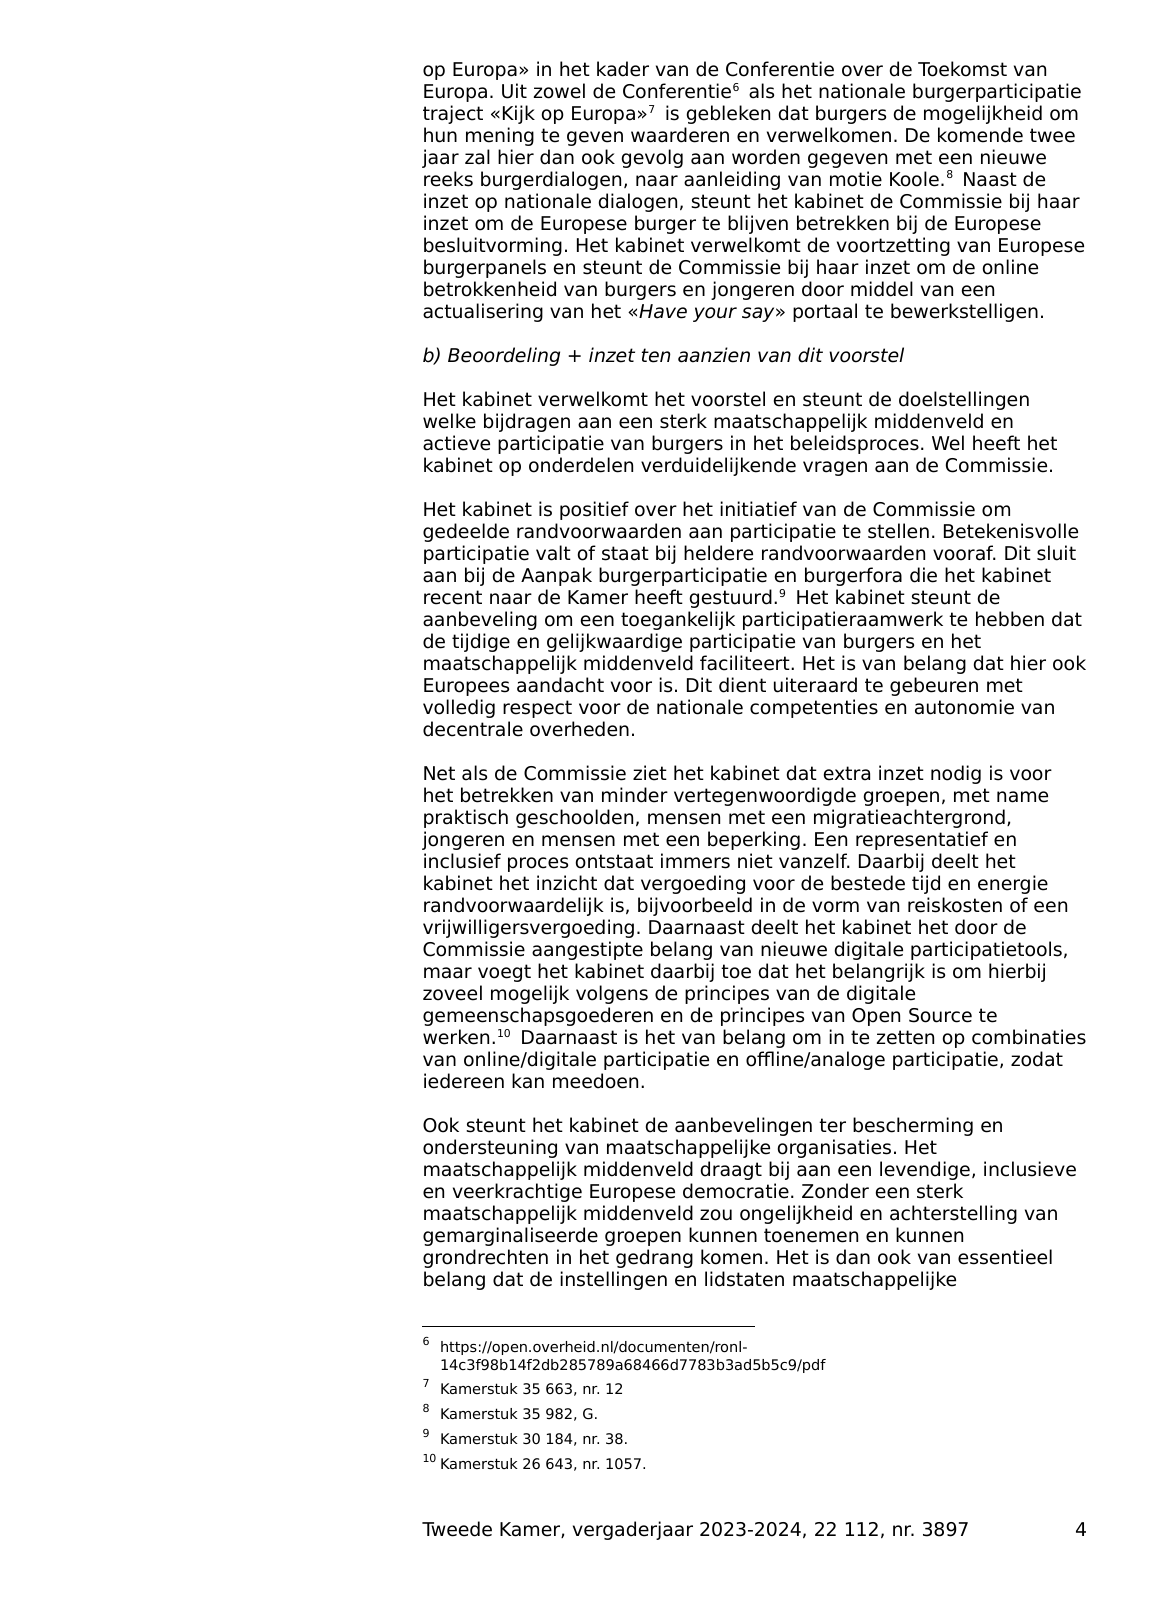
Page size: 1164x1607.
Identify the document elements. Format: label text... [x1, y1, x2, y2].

text Kamerstuk 35 982, G. [422, 1402, 1087, 1424]
text Het kabinet is positief over het initiatief van de Commissie om gedeelde randvoorwaarden aan participatie te stellen. Betekenisvolle participatie valt of staat bij heldere randvoorwaarden vooraf. Dit sluit aan bij de Aanpak burgerparticipatie en burgerfora die het kabinet recent naar de Kamer heeft gestuurd. Het kabinet steunt de aanbeveling om een toegankelijk participatieraamwerk te hebben dat de tijdige en gelijkwaardige participatie van burgers en het maatschappelijk middenveld faciliteert. Het is van belang dat hier ook Europees aandacht voor is. Dit dient uiteraard te gebeuren met volledig respect voor de nationale competenties en autonomie van decentrale overheden. [422, 499, 1087, 741]
text Kamerstuk 35 663, nr. 12 [422, 1377, 1087, 1399]
text Het kabinet verwelkomt het voorstel en steunt de doelstellingen welke bijdragen aan een sterk maatschappelijk middenveld en actieve participatie van burgers in het beleidsproces. Wel heeft het kabinet op onderdelen verduidelijkende vragen aan de Commissie. [422, 389, 1087, 477]
text Kamerstuk 30 184, nr. 38. [422, 1427, 1087, 1449]
text Net als de Commissie ziet het kabinet dat extra inzet nodig is voor het betrekken van minder vertegenwoordigde groepen, met name praktisch geschoolden, mensen met een migratieachtergrond, jongeren en mensen met een beperking. Een representatief en inclusief proces ontstaat immers niet vanzelf. Daarbij deelt het kabinet het inzicht dat vergoeding voor de bestede tijd en energie randvoorwaardelijk is, bijvoorbeeld in de vorm van reiskosten of een vrijwilligersvergoeding. Daarnaast deelt het kabinet het door de Commissie aangestipte belang van nieuwe digitale participatietools, maar voegt het kabinet daarbij toe dat het belangrijk is om hierbij zoveel mogelijk volgens de principes van de digitale gemeenschapsgoederen en de principes van Open Source te werken. Daarnaast is het van belang om in te zetten op combinaties van online/digitale participatie en offline/analoge participatie, zodat iedereen kan meedoen. [422, 763, 1087, 1093]
text https://open.overheid.nl/documenten/ronl-14c3f98b14f2db285789a68466d7783b3ad5b5c9/pdf [422, 1335, 1087, 1374]
text Ook steunt het kabinet de aanbevelingen ter bescherming en ondersteuning van maatschappelijke organisaties. Het maatschappelijk middenveld draagt bij aan een levendige, inclusieve en veerkrachtige Europese democratie. Zonder een sterk maatschappelijk middenveld zou ongelijkheid en achterstelling van gemarginaliseerde groepen kunnen toenemen en kunnen grondrechten in het gedrang komen. Het is dan ook van essentieel belang dat de instellingen en lidstaten maatschappelijke [422, 1115, 1087, 1291]
text Kamerstuk 26 643, nr. 1057. [422, 1452, 1087, 1474]
text op Europa» in het kader van de Conferentie over de Toekomst van Europa. Uit zowel de Conferentie als het nationale burgerparticipatie traject «Kijk op Europa» is gebleken dat burgers de mogelijkheid om hun mening te geven waarderen en verwelkomen. De komende twee jaar zal hier dan ook gevolg aan worden gegeven met een nieuwe reeks burgerdialogen, naar aanleiding van motie Koole. Naast de inzet op nationale dialogen, steunt het kabinet de Commissie bij haar inzet om de Europese burger te blijven betrekken bij de Europese besluitvorming. Het kabinet verwelkomt de voortzetting van Europese burgerpanels en steunt de Commissie bij haar inzet om de online betrokkenheid van burgers en jongeren door middel van een actualisering van het «Have your say» portaal te bewerkstelligen. [422, 59, 1087, 323]
subtitle b) Beoordeling + inzet ten aanzien van dit voorstel [422, 345, 1087, 367]
